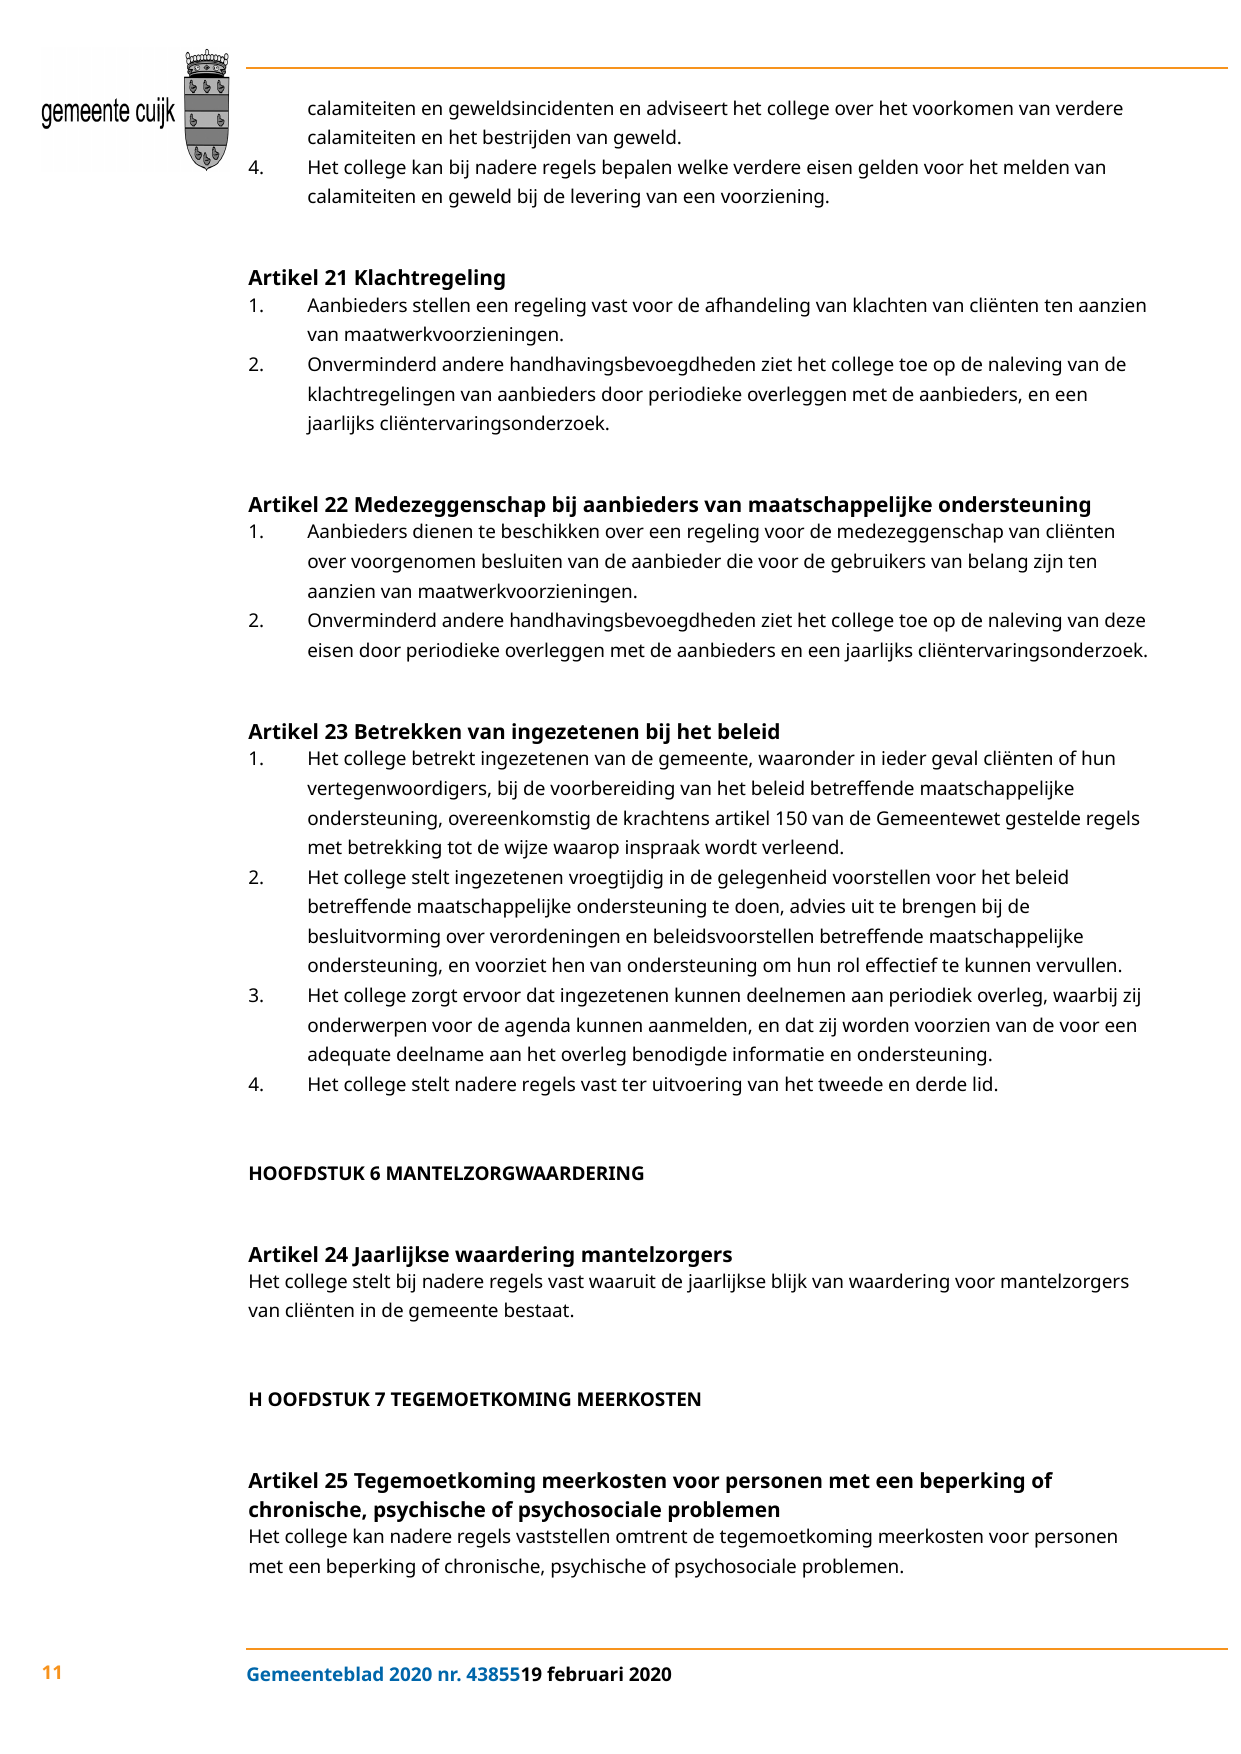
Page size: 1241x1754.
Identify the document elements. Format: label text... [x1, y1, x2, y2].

text HOOFDSTUK 6 MANTELZORGWAARDERING [248, 1160, 1152, 1185]
text Het college kan nadere regels vaststellen omtrent de tegemoetkoming meerkosten voor personen met een beperking of chronische, psychische of psychosociale problemen. [248, 1523, 1152, 1579]
text Artikel 25 Tegemoetkoming meerkosten voor personen met een beperking of chronische, psychische of psychosociale problemen [248, 1466, 1152, 1523]
text H OOFDSTUK 7 TEGEMOETKOMING MEERKOSTEN [248, 1386, 1152, 1412]
text Artikel 22 Medezeggenschap bij aanbieders van maatschappelijke ondersteuning [248, 490, 1152, 519]
text Het college stelt bij nadere regels vast waaruit de jaarlijkse blijk van waardering voor mantelzorgers van cliënten in de gemeente bestaat. [248, 1268, 1152, 1323]
list Het college stelt ingezetenen vroegtijdig in de gelegenheid voorstellen voor het beleid betreffende maatschappelijke ondersteuning te doen, advies uit te brengen bij de besluitvorming over verordeningen en beleidsvoorstellen betreffende maatschappelijke ondersteuning, en voorziet hen van ondersteuning om hun rol effectief te kunnen vervullen. [248, 864, 1152, 978]
list Onverminderd andere handhavingsbevoegdheden ziet het college toe op de naleving van deze eisen door periodieke overleggen met de aanbieders en een jaarlijks cliëntervaringsonderzoek. [248, 607, 1152, 663]
text Artikel 24 Jaarlijkse waardering mantelzorgers [248, 1240, 1152, 1268]
list Het college betrekt ingezetenen van de gemeente, waaronder in ieder geval cliënten of hun vertegenwoordigers, bij de voorbereiding van het beleid betreffende maatschappelijke ondersteuning, overeenkomstig de krachtens artikel 150 van de Gemeentewet gestelde regels met betrekking tot de wijze waarop inspraak wordt verleend. [248, 746, 1152, 860]
text Artikel 23 Betrekken van ingezetenen bij het beleid [248, 717, 1152, 746]
list Onverminderd andere handhavingsbevoegdheden ziet het college toe op de naleving van de klachtregelingen van aanbieders door periodieke overleggen met de aanbieders, en een jaarlijks cliëntervaringsonderzoek. [248, 351, 1152, 436]
list Het college stelt nadere regels vast ter uitvoering van het tweede en derde lid. [248, 1071, 1152, 1097]
picture [41, 47, 231, 172]
list Aanbieders dienen te beschikken over een regeling voor de medezeggenschap van cliënten over voorgenomen besluiten van de aanbieder die voor de gebruikers van belang zijn ten aanzien van maatwerkvoorzieningen. [248, 519, 1152, 604]
list calamiteiten en geweldsincidenten en adviseert het college over het voorkomen van verdere calamiteiten en het bestrijden van geweld. [248, 95, 1152, 150]
text Artikel 21 Klachtregeling [248, 263, 1152, 292]
list Aanbieders stellen een regeling vast voor de afhandeling van klachten van cliënten ten aanzien van maatwerkvoorzieningen. [248, 292, 1152, 347]
list Het college zorgt ervoor dat ingezetenen kunnen deelnemen aan periodiek overleg, waarbij zij onderwerpen voor de agenda kunnen aanmelden, en dat zij worden voorzien van de voor een adequate deelname aan het overleg benodigde informatie en ondersteuning. [248, 982, 1152, 1067]
list Het college kan bij nadere regels bepalen welke verdere eisen gelden voor het melden van calamiteiten en geweld bij de levering van een voorziening. [248, 154, 1152, 209]
